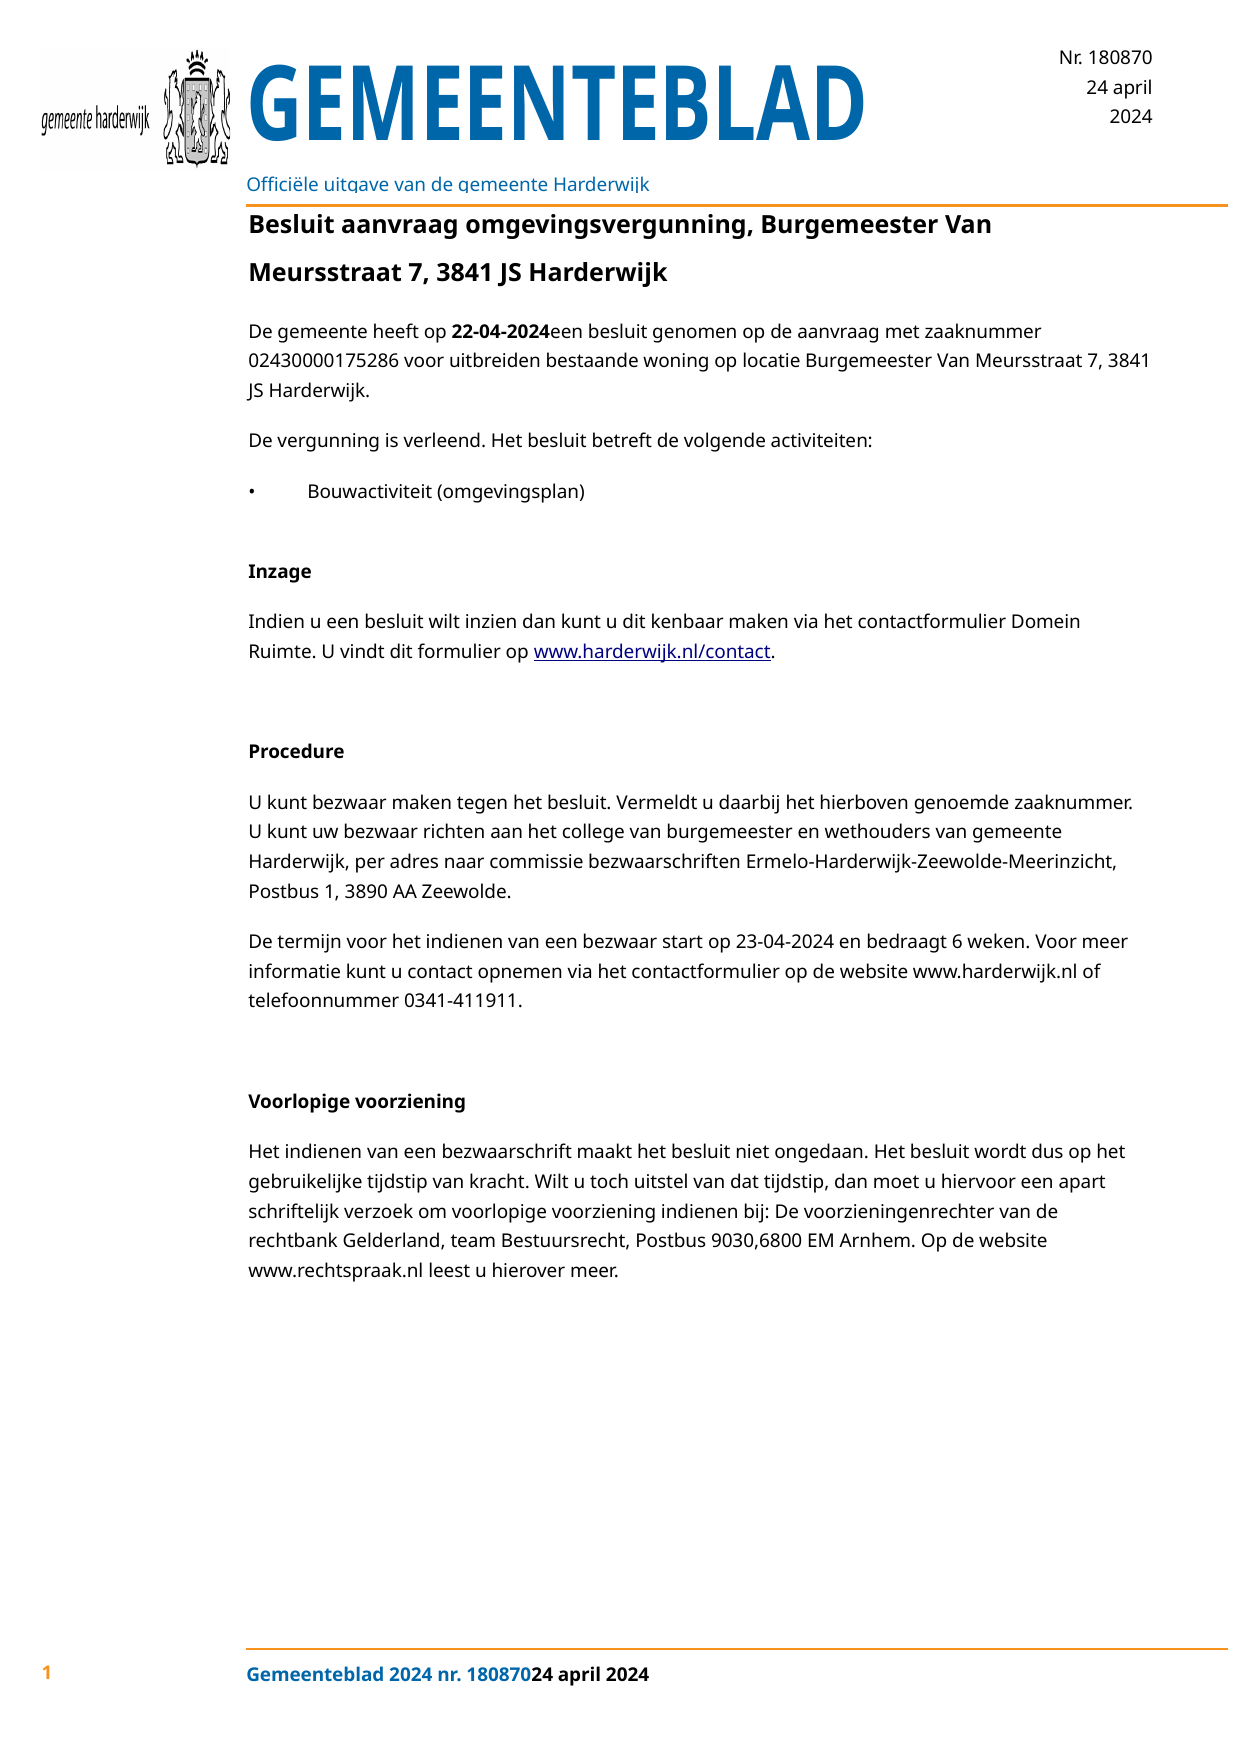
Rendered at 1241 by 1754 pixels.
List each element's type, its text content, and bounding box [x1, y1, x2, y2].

text Procedure [248, 739, 1152, 764]
text Besluit aanvraag omgevingsvergunning, Burgemeester Van Meursstraat 7, 3841 JS Harderwijk [248, 207, 1152, 288]
text De termijn voor het indienen van een bezwaar start op 23-04-2024 en bedraagt 6 weken. Voor meer informatie kunt u contact opnemen via het contactformulier op de website www.harderwijk.nl of telefoonnummer 0341-411911. [248, 928, 1152, 1013]
picture [41, 47, 231, 172]
text U kunt bezwaar maken tegen het besluit. Vermeldt u daarbij het hierboven genoemde zaaknummer. U kunt uw bezwaar richten aan het college van burgemeester en wethouders van gemeente Harderwijk, per adres naar commissie bezwaarschriften Ermelo-Harderwijk-Zeewolde-Meerinzicht, Postbus 1, 3890 AA Zeewolde. [248, 789, 1152, 904]
text De vergunning is verleend. Het besluit betreft de volgende activiteiten: [248, 427, 1152, 453]
list Bouwactiviteit (omgevingsplan) [248, 478, 1152, 504]
text De gemeente heeft op 22-04-2024een besluit genomen op de aanvraag met zaaknummer 02430000175286 voor uitbreiden bestaande woning op locatie Burgemeester Van Meursstraat 7, 3841 JS Harderwijk. [248, 318, 1152, 403]
text Voorlopige voorziening [248, 1088, 1152, 1114]
text Inzage [248, 558, 1152, 584]
text Het indienen van een bezwaarschrift maakt het besluit niet ongedaan. Het besluit wordt dus op het gebruikelijke tijdstip van kracht. Wilt u toch uitstel van dat tijdstip, dan moet u hiervoor een apart schriftelijk verzoek om voorlopige voorziening indienen bij: De voorzieningenrechter van de rechtbank Gelderland, team Bestuursrecht, Postbus 9030,6800 EM Arnhem. Op de website www.rechtspraak.nl leest u hierover meer. [248, 1139, 1152, 1283]
text Indien u een besluit wilt inzien dan kunt u dit kenbaar maken via het contactformulier Domein Ruimte. U vindt dit formulier op www.harderwijk.nl/contact. [248, 608, 1152, 664]
